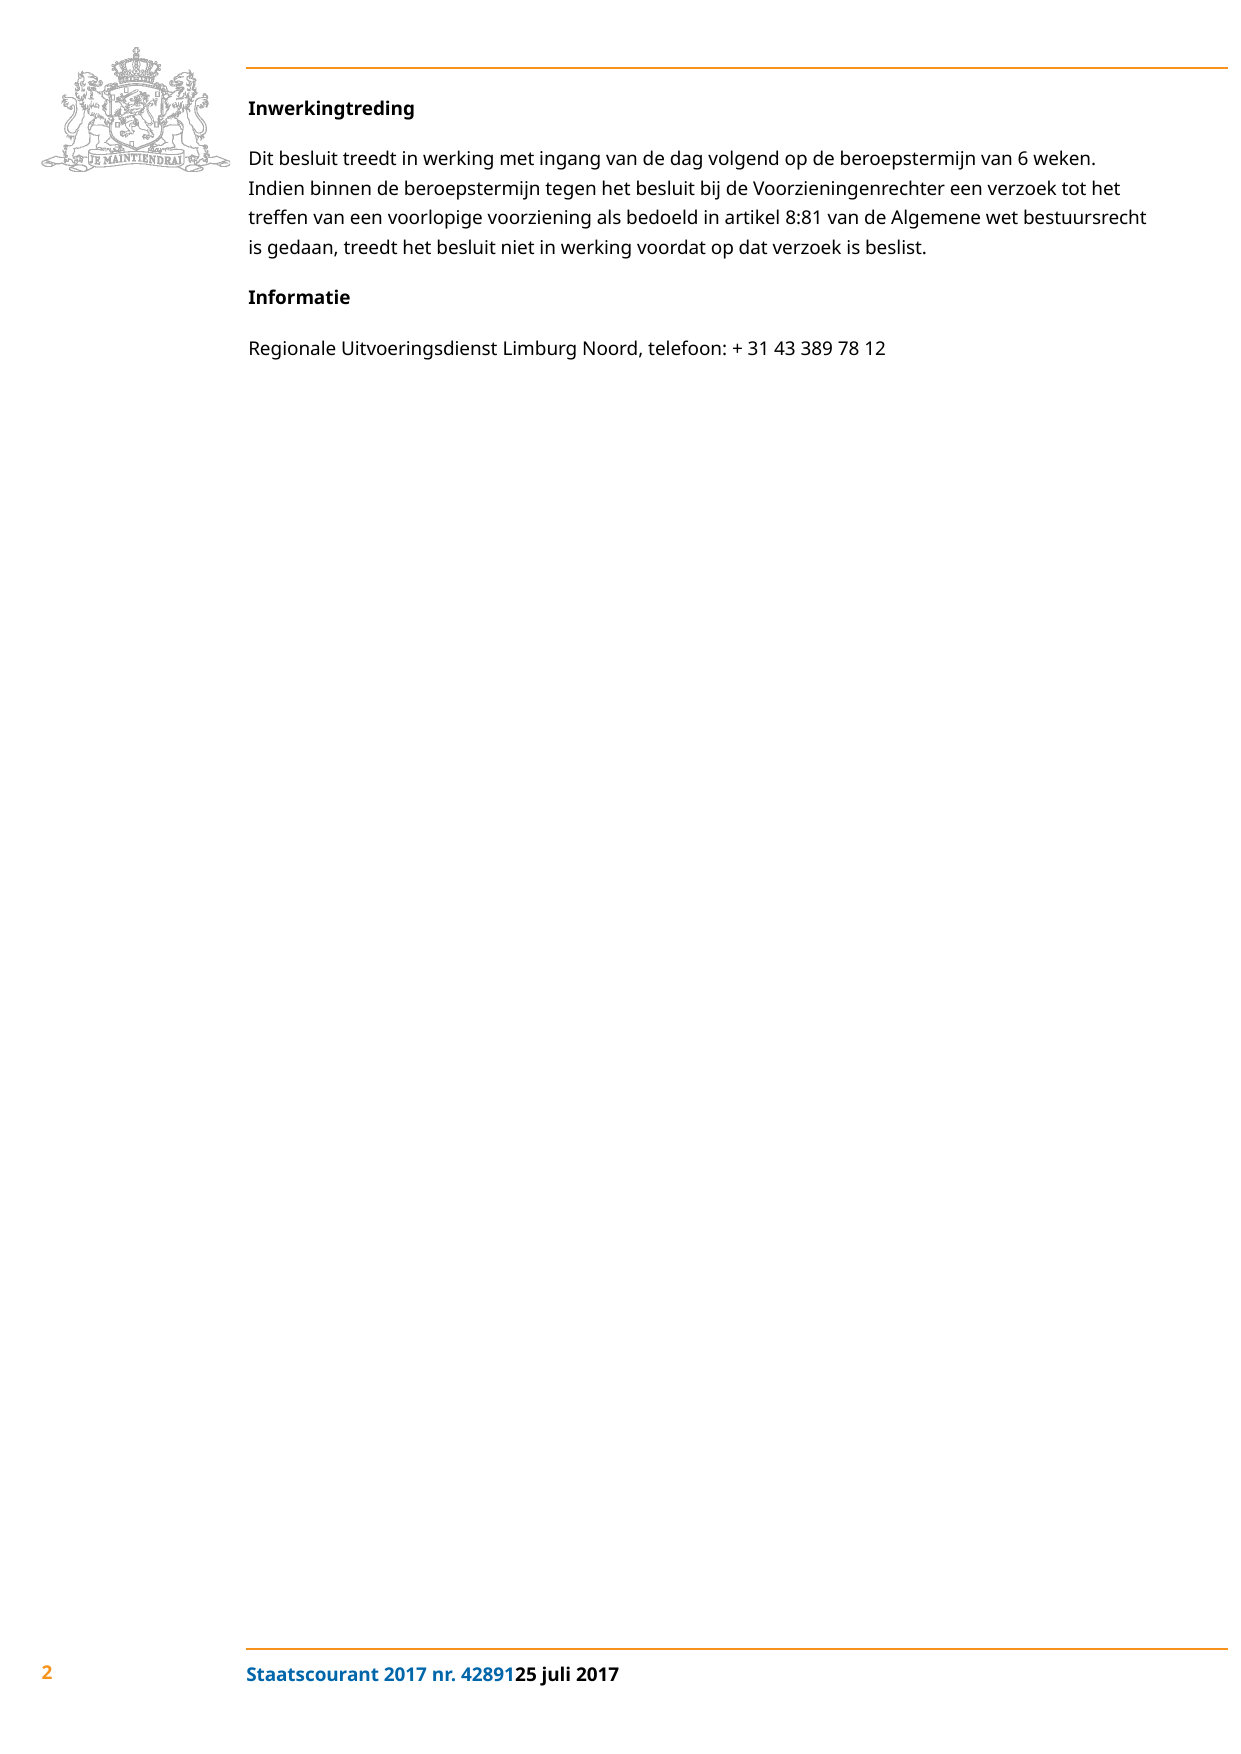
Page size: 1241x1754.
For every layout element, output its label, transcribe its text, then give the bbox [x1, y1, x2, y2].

text Inwerkingtreding [248, 95, 1152, 121]
text Dit besluit treedt in werking met ingang van de dag volgend op de beroepstermijn van 6 weken. Indien binnen de beroepstermijn tegen het besluit bij de Voorzieningenrechter een verzoek tot het treffen van een voorlopige voorziening als bedoeld in artikel 8:81 van de Algemene wet bestuursrecht is gedaan, treedt het besluit niet in werking voordat op dat verzoek is beslist. [248, 145, 1152, 260]
text Informatie [248, 284, 1152, 310]
text Regionale Uitvoeringsdienst Limburg Noord, telefoon: + 31 43 389 78 12 [248, 335, 1152, 361]
picture [41, 47, 231, 172]
